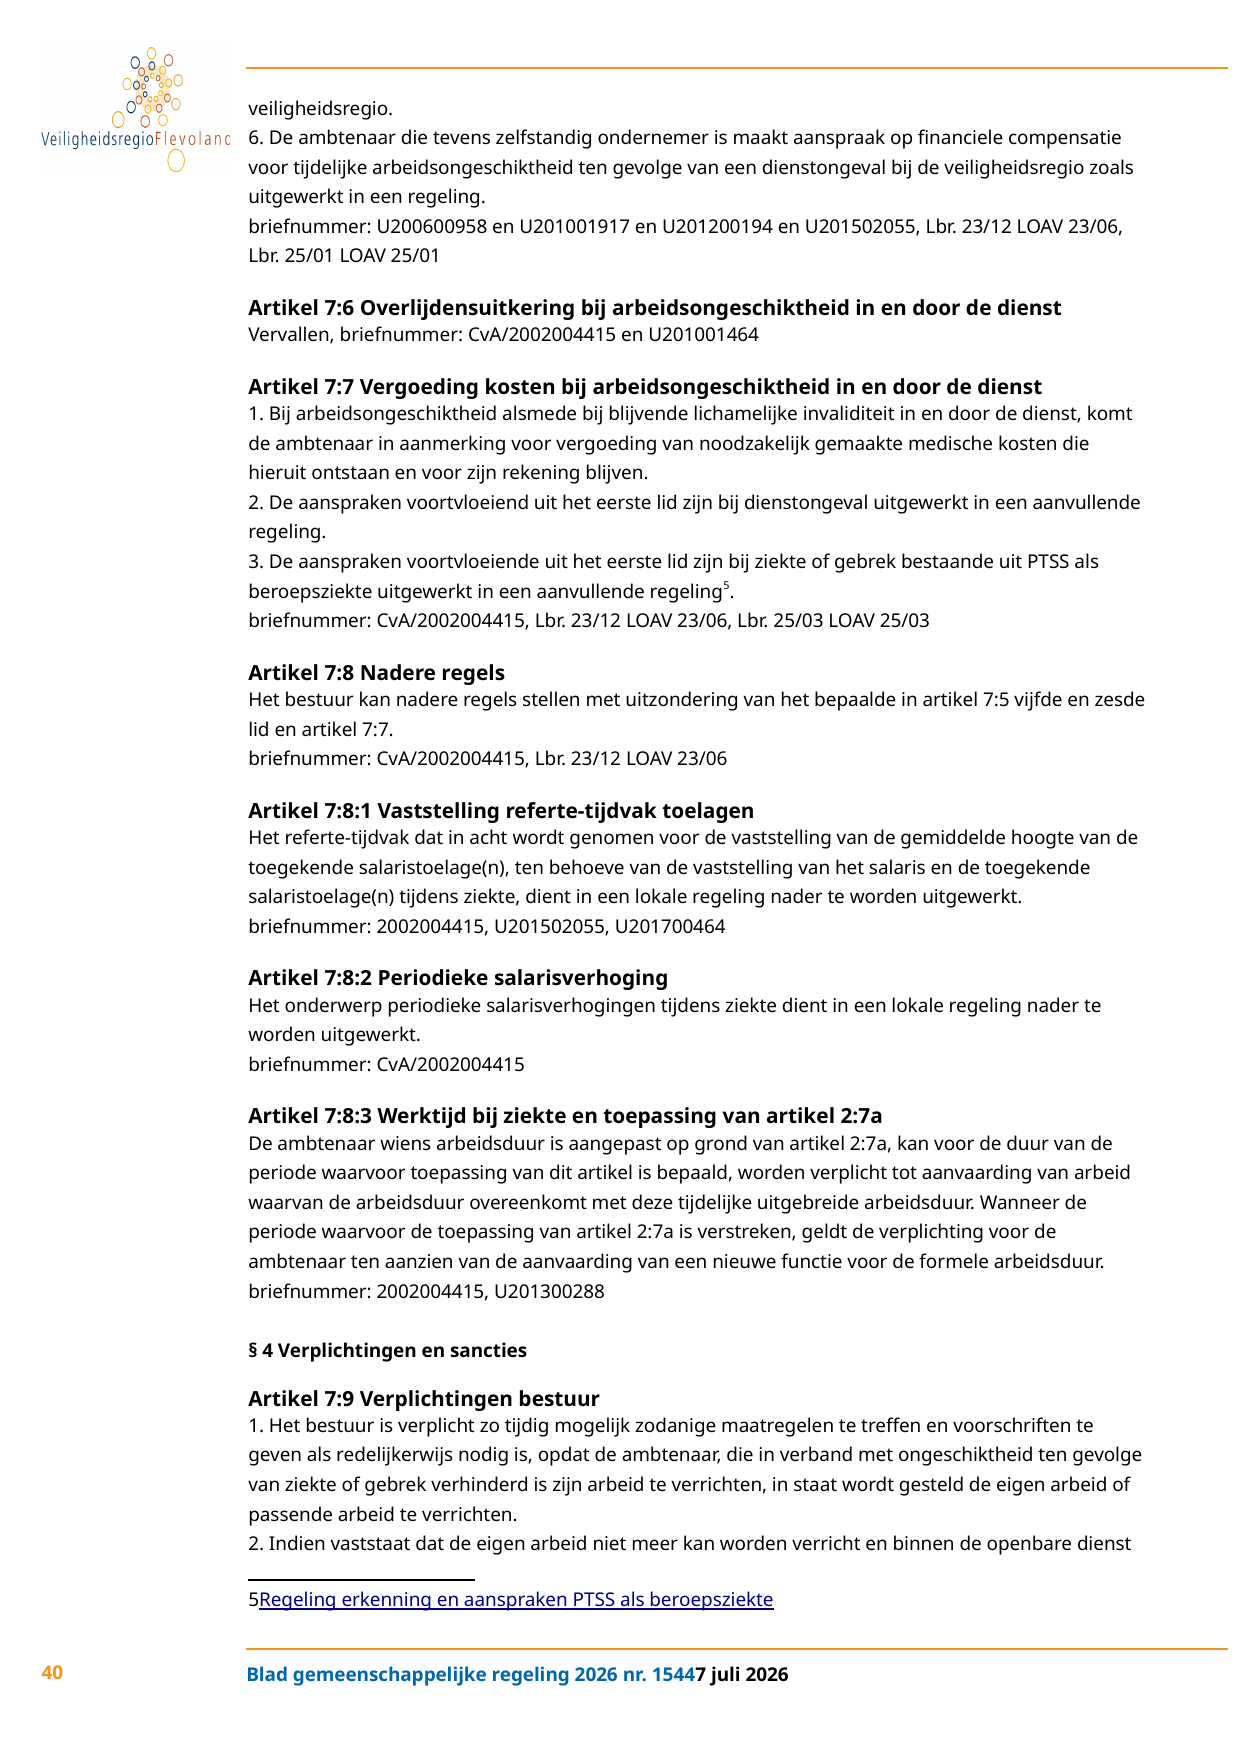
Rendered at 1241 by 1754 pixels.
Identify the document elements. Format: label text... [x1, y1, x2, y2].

text Artikel 7:8:3 Werktijd bij ziekte en toepassing van artikel 2:7a [248, 1102, 1152, 1130]
text Artikel 7:9 Verplichtingen bestuur [248, 1384, 1152, 1412]
text 1. Bij arbeidsongeschiktheid alsmede bij blijvende lichamelijke invaliditeit in en door de dienst, komt de ambtenaar in aanmerking voor vergoeding van noodzakelijk gemaakte medische kosten die hieruit ontstaan en voor zijn rekening blijven. [248, 400, 1152, 485]
text Artikel 7:8:2 Periodieke salarisverhoging [248, 963, 1152, 992]
text briefnummer: CvA/2002004415, Lbr. 23/12 LOAV 23/06 [248, 746, 1152, 771]
text Het onderwerp periodieke salarisverhogingen tijdens ziekte dient in een lokale regeling nader te worden uitgewerkt. [248, 992, 1152, 1047]
text 6. De ambtenaar die tevens zelfstandig ondernemer is maakt aanspraak op financiele compensatie voor tijdelijke arbeidsongeschiktheid ten gevolge van een dienstongeval bij de veiligheidsregio zoals uitgewerkt in een regeling. [248, 124, 1152, 209]
text briefnummer: CvA/2002004415, Lbr. 23/12 LOAV 23/06, Lbr. 25/03 LOAV 25/03 [248, 607, 1152, 633]
text De ambtenaar wiens arbeidsduur is aangepast op grond van artikel 2:7a, kan voor de duur van de periode waarvoor toepassing van dit artikel is bepaald, worden verplicht tot aanvaarding van arbeid waarvan de arbeidsduur overeenkomt met deze tijdelijke uitgebreide arbeidsduur. Wanneer de periode waarvoor de toepassing van artikel 2:7a is verstreken, geldt de verplichting voor de ambtenaar ten aanzien van de aanvaarding van een nieuwe functie voor de formele arbeidsduur. [248, 1130, 1152, 1274]
text 1. Het bestuur is verplicht zo tijdig mogelijk zodanige maatregelen te treffen en voorschriften te geven als redelijkerwijs nodig is, opdat de ambtenaar, die in verband met ongeschiktheid ten gevolge van ziekte of gebrek verhinderd is zijn arbeid te verrichten, in staat wordt gesteld de eigen arbeid of passende arbeid te verrichten. [248, 1412, 1152, 1527]
text Artikel 7:6 Overlijdensuitkering bij arbeidsongeschiktheid in en door de dienst [248, 293, 1152, 322]
text briefnummer: 2002004415, U201300288 [248, 1278, 1152, 1304]
text § 4 Verplichtingen en sancties [248, 1337, 1152, 1363]
text Artikel 7:8:1 Vaststelling referte-tijdvak toelagen [248, 796, 1152, 824]
text Artikel 7:7 Vergoeding kosten bij arbeidsongeschiktheid in en door de dienst [248, 372, 1152, 400]
text Artikel 7:8 Nadere regels [248, 658, 1152, 686]
text briefnummer: 2002004415, U201502055, U201700464 [248, 913, 1152, 939]
text 2. Indien vaststaat dat de eigen arbeid niet meer kan worden verricht en binnen de openbare dienst [248, 1530, 1152, 1556]
text Regeling erkenning en aanspraken PTSS als beroepsziekte [248, 1586, 1152, 1612]
text 2. De aanspraken voortvloeiend uit het eerste lid zijn bij dienstongeval uitgewerkt in een aanvullende regeling. [248, 489, 1152, 544]
text veiligheidsregio. [248, 95, 1152, 121]
text 3. De aanspraken voortvloeiende uit het eerste lid zijn bij ziekte of gebrek bestaande uit PTSS als beroepsziekte uitgewerkt in een aanvullende regeling. [248, 548, 1152, 604]
text Het bestuur kan nadere regels stellen met uitzondering van het bepaalde in artikel 7:5 vijfde en zesde lid en artikel 7:7. [248, 686, 1152, 742]
picture [41, 47, 231, 172]
text Vervallen, briefnummer: CvA/2002004415 en U201001464 [248, 322, 1152, 347]
text briefnummer: CvA/2002004415 [248, 1051, 1152, 1077]
text Het referte-tijdvak dat in acht wordt genomen voor de vaststelling van de gemiddelde hoogte van de toegekende salaristoelage(n), ten behoeve van de vaststelling van het salaris en de toegekende salaristoelage(n) tijdens ziekte, dient in een lokale regeling nader te worden uitgewerkt. [248, 824, 1152, 909]
text briefnummer: U200600958 en U201001917 en U201200194 en U201502055, Lbr. 23/12 LOAV 23/06, Lbr. 25/01 LOAV 25/01 [248, 213, 1152, 268]
